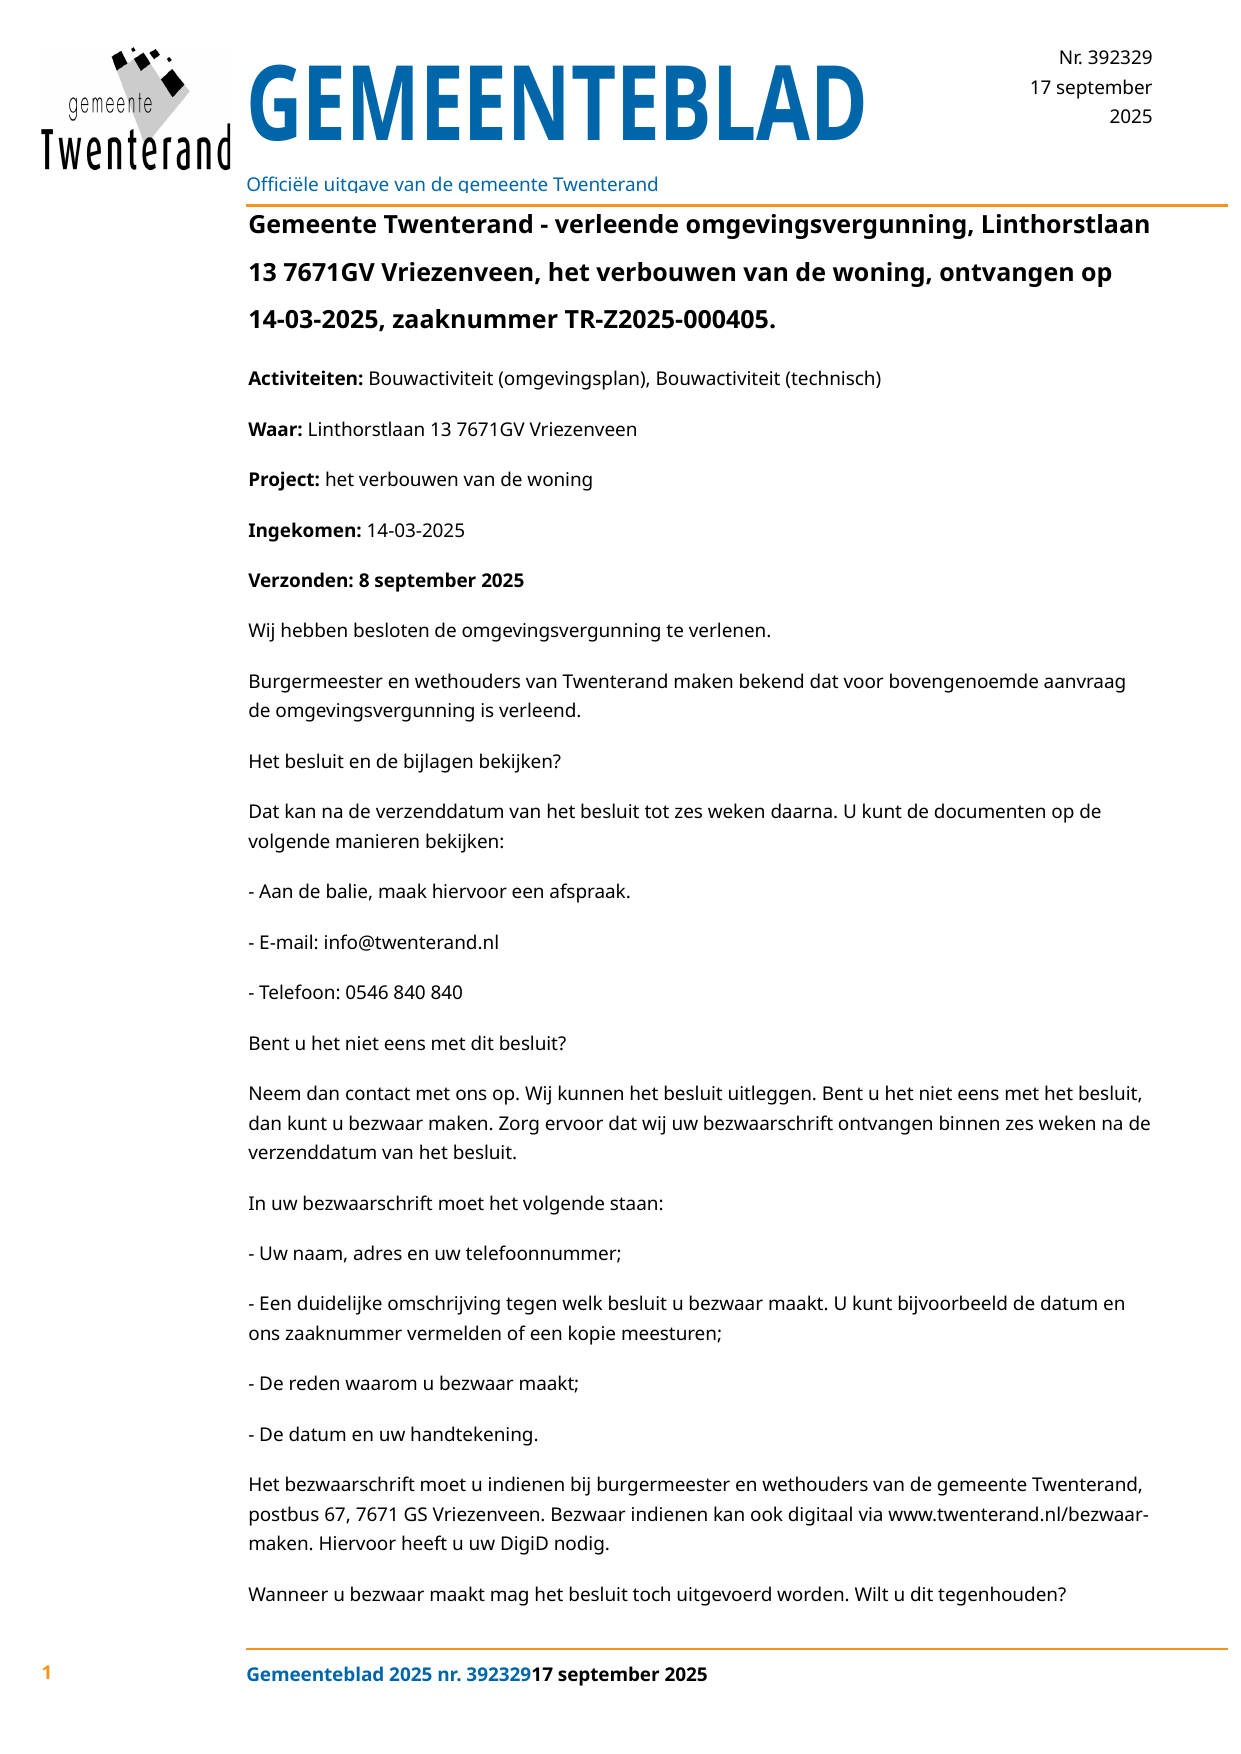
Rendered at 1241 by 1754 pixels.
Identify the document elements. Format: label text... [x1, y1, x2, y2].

text Waar: Linthorstlaan 13 7671GV Vriezenveen [248, 416, 1152, 442]
text Bent u het niet eens met dit besluit? [248, 1030, 1152, 1055]
text - Aan de balie, maak hiervoor een afspraak. [248, 878, 1152, 904]
text Project: het verbouwen van de woning [248, 466, 1152, 492]
text Wij hebben besloten de omgevingsvergunning te verlenen. [248, 618, 1152, 643]
text - De reden waarom u bezwaar maakt; [248, 1371, 1152, 1396]
text Ingekomen: 14-03-2025 [248, 517, 1152, 542]
text - Een duidelijke omschrijving tegen welk besluit u bezwaar maakt. U kunt bijvoorbeeld de datum en ons zaaknummer vermelden of een kopie meesturen; [248, 1291, 1152, 1346]
text Het bezwaarschrift moet u indienen bij burgermeester en wethouders van de gemeente Twenterand, postbus 67, 7671 GS Vriezenveen. Bezwaar indienen kan ook digitaal via www.twenterand.nl/bezwaar-maken. Hiervoor heeft u uw DigiD nodig. [248, 1471, 1152, 1556]
picture [41, 47, 231, 172]
text - E-mail: info@twenterand.nl [248, 929, 1152, 954]
text Dat kan na de verzenddatum van het besluit tot zes weken daarna. U kunt de documenten op de volgende manieren bekijken: [248, 798, 1152, 854]
text Neem dan contact met ons op. Wij kunnen het besluit uitleggen. Bent u het niet eens met het besluit, dan kunt u bezwaar maken. Zorg ervoor dat wij uw bezwaarschrift ontvangen binnen zes weken na de verzenddatum van het besluit. [248, 1080, 1152, 1165]
text Burgermeester en wethouders van Twenterand maken bekend dat voor bovengenoemde aanvraag de omgevingsvergunning is verleend. [248, 668, 1152, 723]
text Gemeente Twenterand - verleende omgevingsvergunning, Linthorstlaan 13 7671GV Vriezenveen, het verbouwen van de woning, ontvangen op 14-03-2025, zaaknummer TR-Z2025-000405. [248, 207, 1152, 336]
text Activiteiten: Bouwactiviteit (omgevingsplan), Bouwactiviteit (technisch) [248, 366, 1152, 391]
text Wanneer u bezwaar maakt mag het besluit toch uitgevoerd worden. Wilt u dit tegenhouden? [248, 1581, 1152, 1607]
text - De datum en uw handtekening. [248, 1421, 1152, 1447]
text - Uw naam, adres en uw telefoonnummer; [248, 1240, 1152, 1266]
text Verzonden: 8 september 2025 [248, 567, 1152, 593]
text Het besluit en de bijlagen bekijken? [248, 748, 1152, 774]
text In uw bezwaarschrift moet het volgende staan: [248, 1190, 1152, 1215]
text - Telefoon: 0546 840 840 [248, 979, 1152, 1005]
